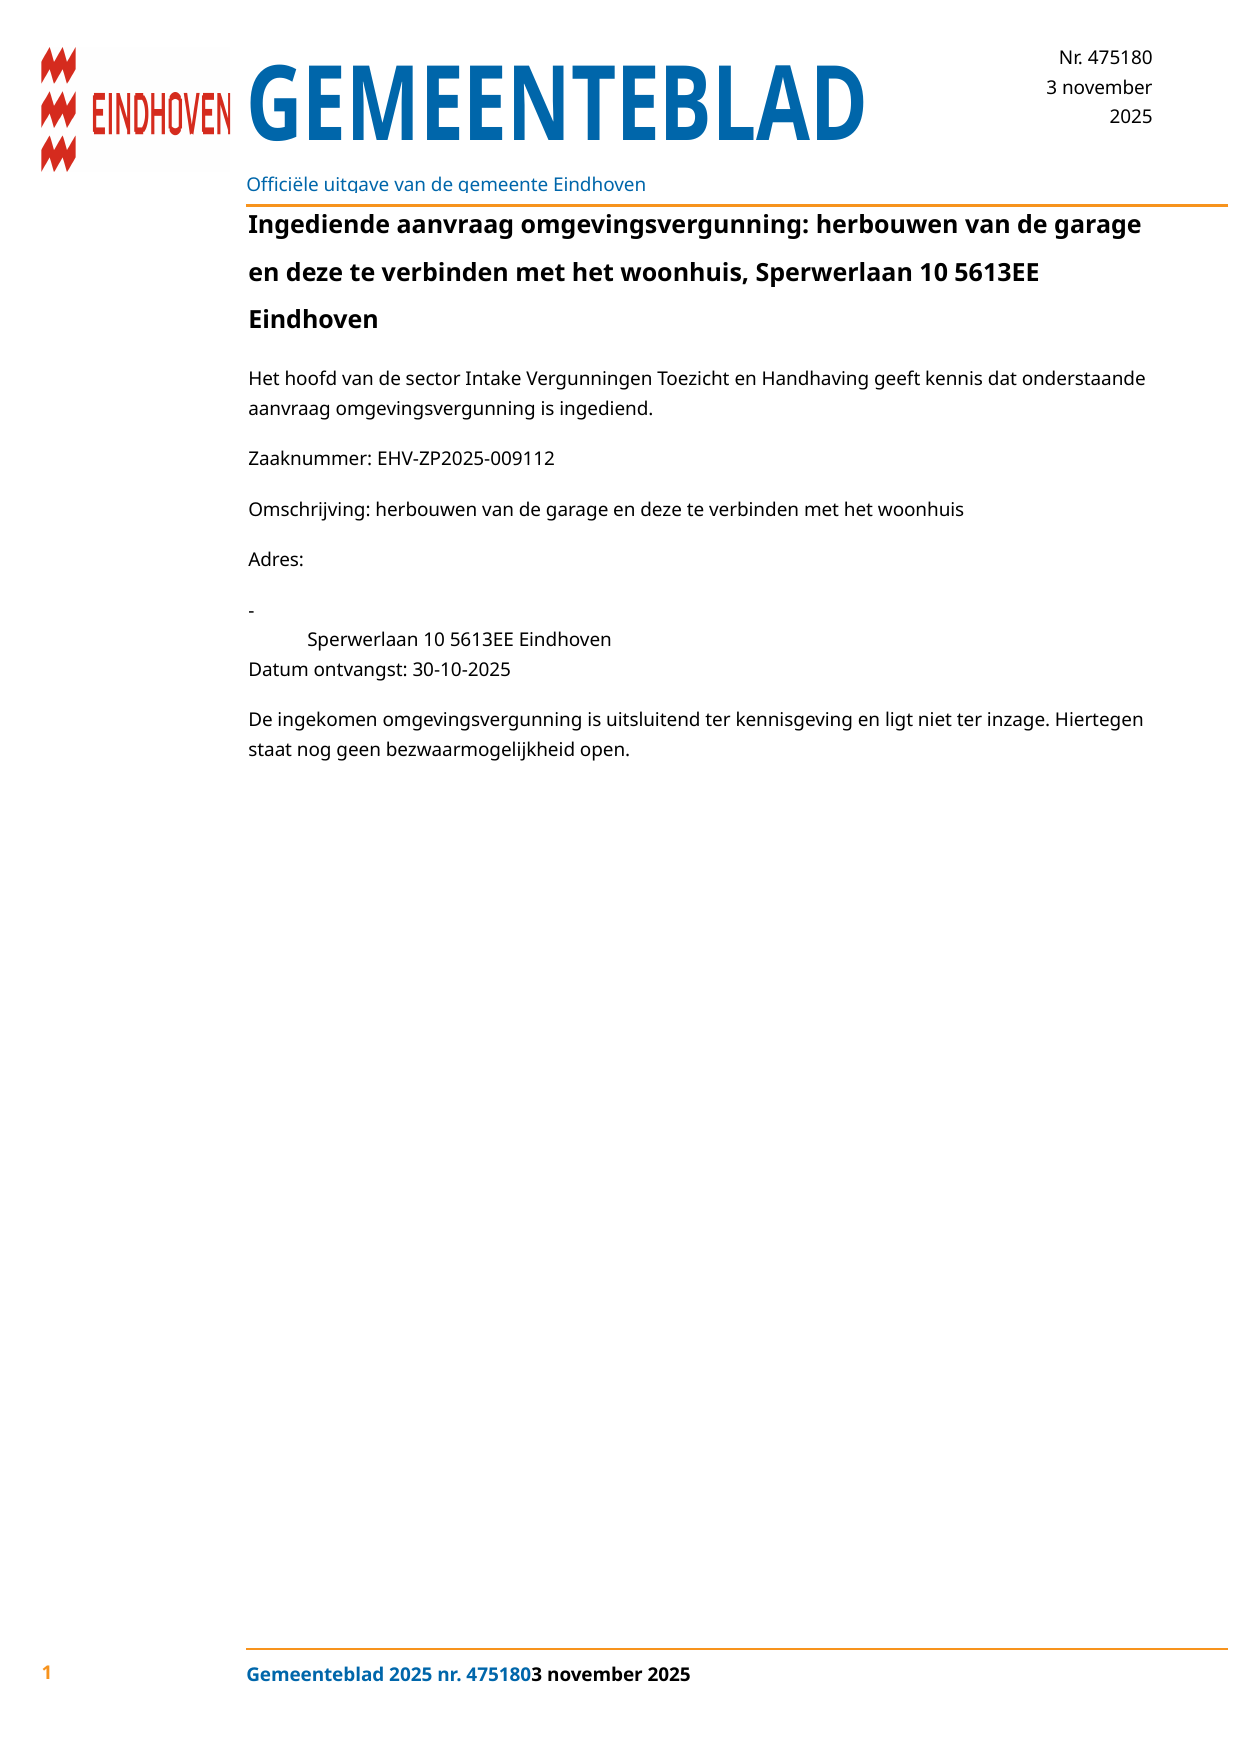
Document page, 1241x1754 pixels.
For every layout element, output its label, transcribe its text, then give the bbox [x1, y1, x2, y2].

picture [41, 47, 231, 172]
text Het hoofd van de sector Intake Vergunningen Toezicht en Handhaving geeft kennis dat onderstaande aanvraag omgevingsvergunning is ingediend. [248, 366, 1152, 421]
list Sperwerlaan 10 5613EE Eindhoven [248, 626, 1152, 652]
text Adres: [248, 546, 1152, 572]
text De ingekomen omgevingsvergunning is uitsluitend ter kennisgeving en ligt niet ter inzage. Hiertegen staat nog geen bezwaarmogelijkheid open. [248, 706, 1152, 762]
text Zaaknummer: EHV-ZP2025-009112 [248, 446, 1152, 471]
text Ingediende aanvraag omgevingsvergunning: herbouwen van de garage en deze te verbinden met het woonhuis, Sperwerlaan 10 5613EE Eindhoven [248, 207, 1152, 336]
text Datum ontvangst: 30-10-2025 [248, 656, 1152, 682]
text Omschrijving: herbouwen van de garage en deze te verbinden met het woonhuis [248, 496, 1152, 522]
